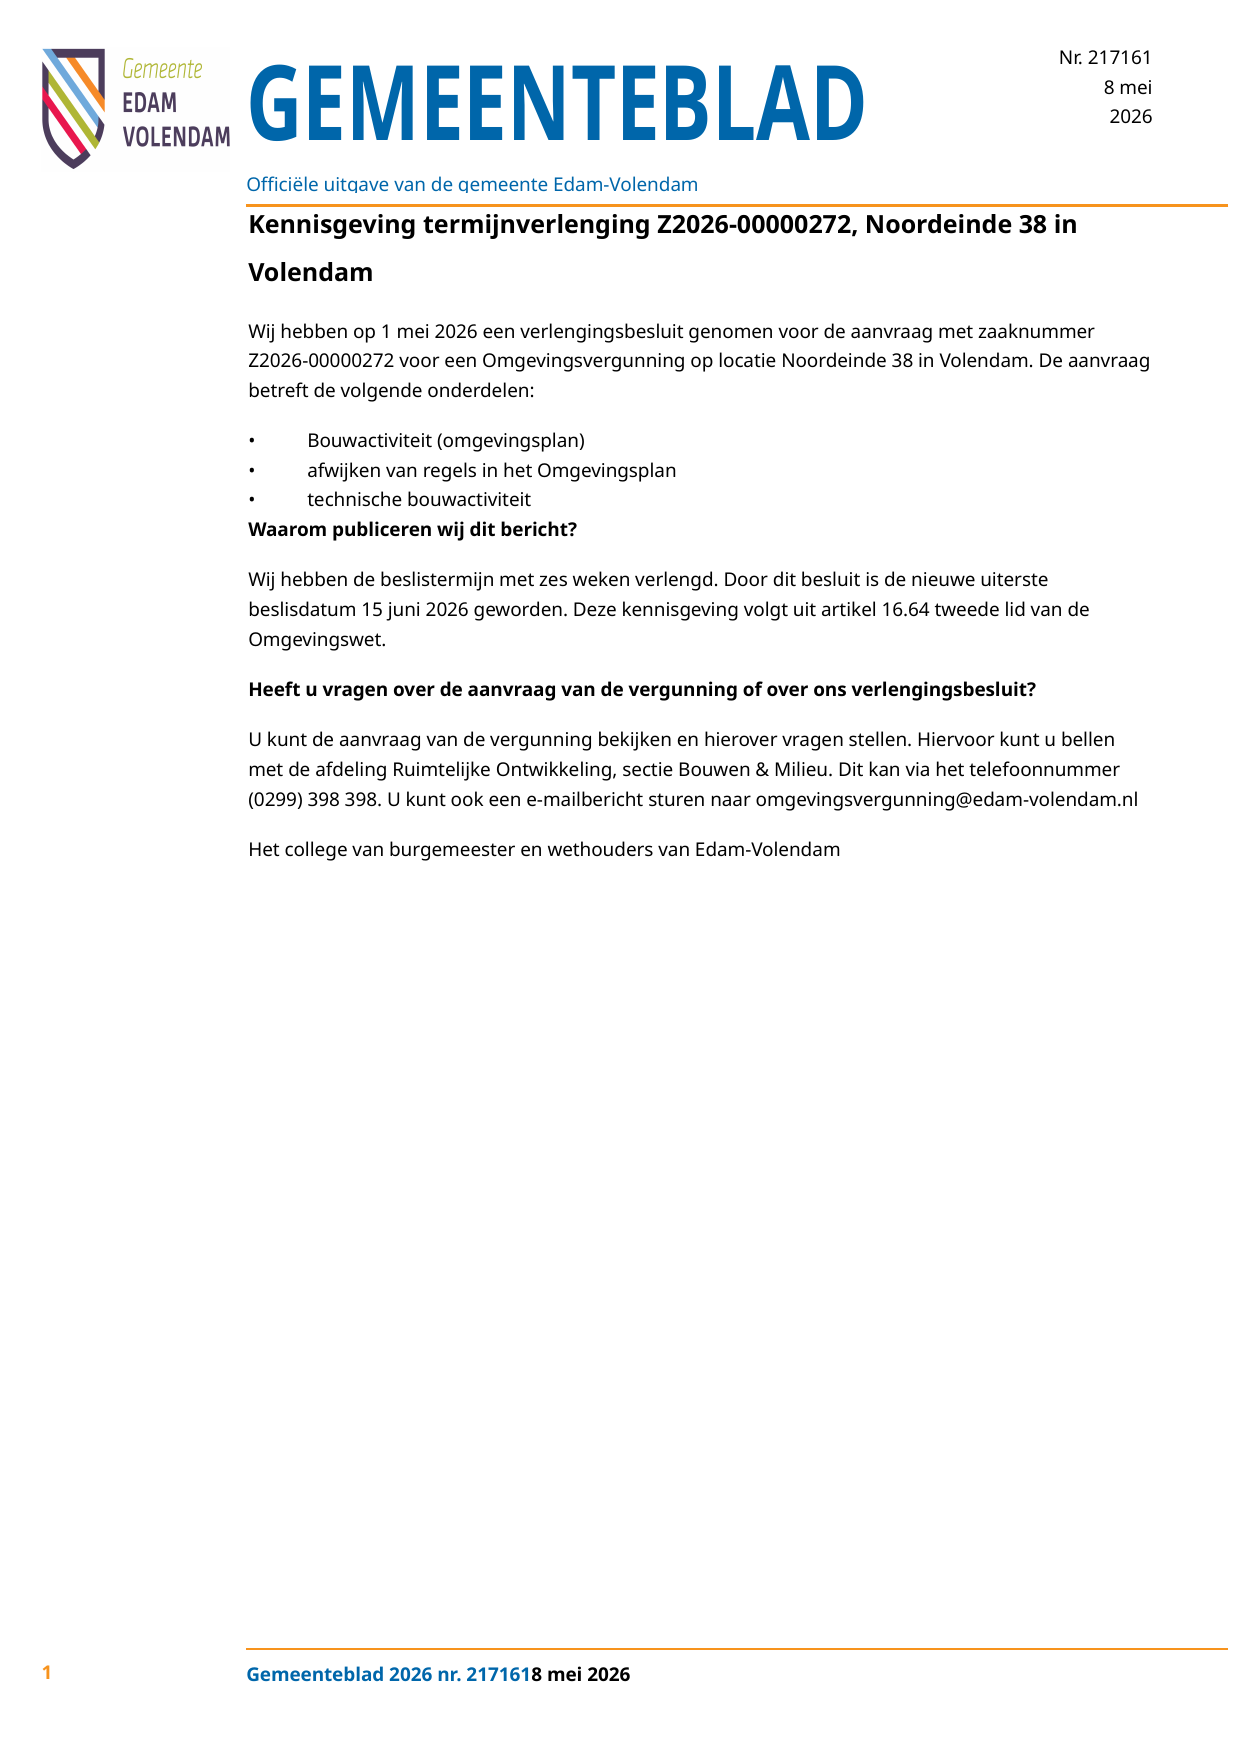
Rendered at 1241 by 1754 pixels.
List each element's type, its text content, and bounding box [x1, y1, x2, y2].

list afwijken van regels in het Omgevingsplan [248, 457, 1152, 483]
text Het college van burgemeester en wethouders van Edam-Volendam [248, 836, 1152, 862]
list technische bouwactiviteit [248, 487, 1152, 512]
text Wij hebben op 1 mei 2026 een verlengingsbesluit genomen voor de aanvraag met zaaknummer Z2026-00000272 voor een Omgevingsvergunning op locatie Noordeinde 38 in Volendam. De aanvraag betreft de volgende onderdelen: [248, 318, 1152, 403]
text Waarom publiceren wij dit bericht? [248, 516, 1152, 542]
text Kennisgeving termijnverlenging Z2026-00000272, Noordeinde 38 in Volendam [248, 207, 1152, 288]
text U kunt de aanvraag van de vergunning bekijken en hierover vragen stellen. Hiervoor kunt u bellen met de afdeling Ruimtelijke Ontwikkeling, sectie Bouwen & Milieu. Dit kan via het telefoonnummer (0299) 398 398. U kunt ook een e-mailbericht sturen naar omgevingsvergunning@edam-volendam.nl [248, 727, 1152, 812]
text Wij hebben de beslistermijn met zes weken verlengd. Door dit besluit is de nieuwe uiterste beslisdatum 15 juni 2026 geworden. Deze kennisgeving volgt uit artikel 16.64 tweede lid van de Omgevingswet. [248, 567, 1152, 652]
list Bouwactiviteit (omgevingsplan) [248, 427, 1152, 453]
picture [41, 47, 231, 172]
text Heeft u vragen over de aanvraag van de vergunning of over ons verlengingsbesluit? [248, 676, 1152, 702]
